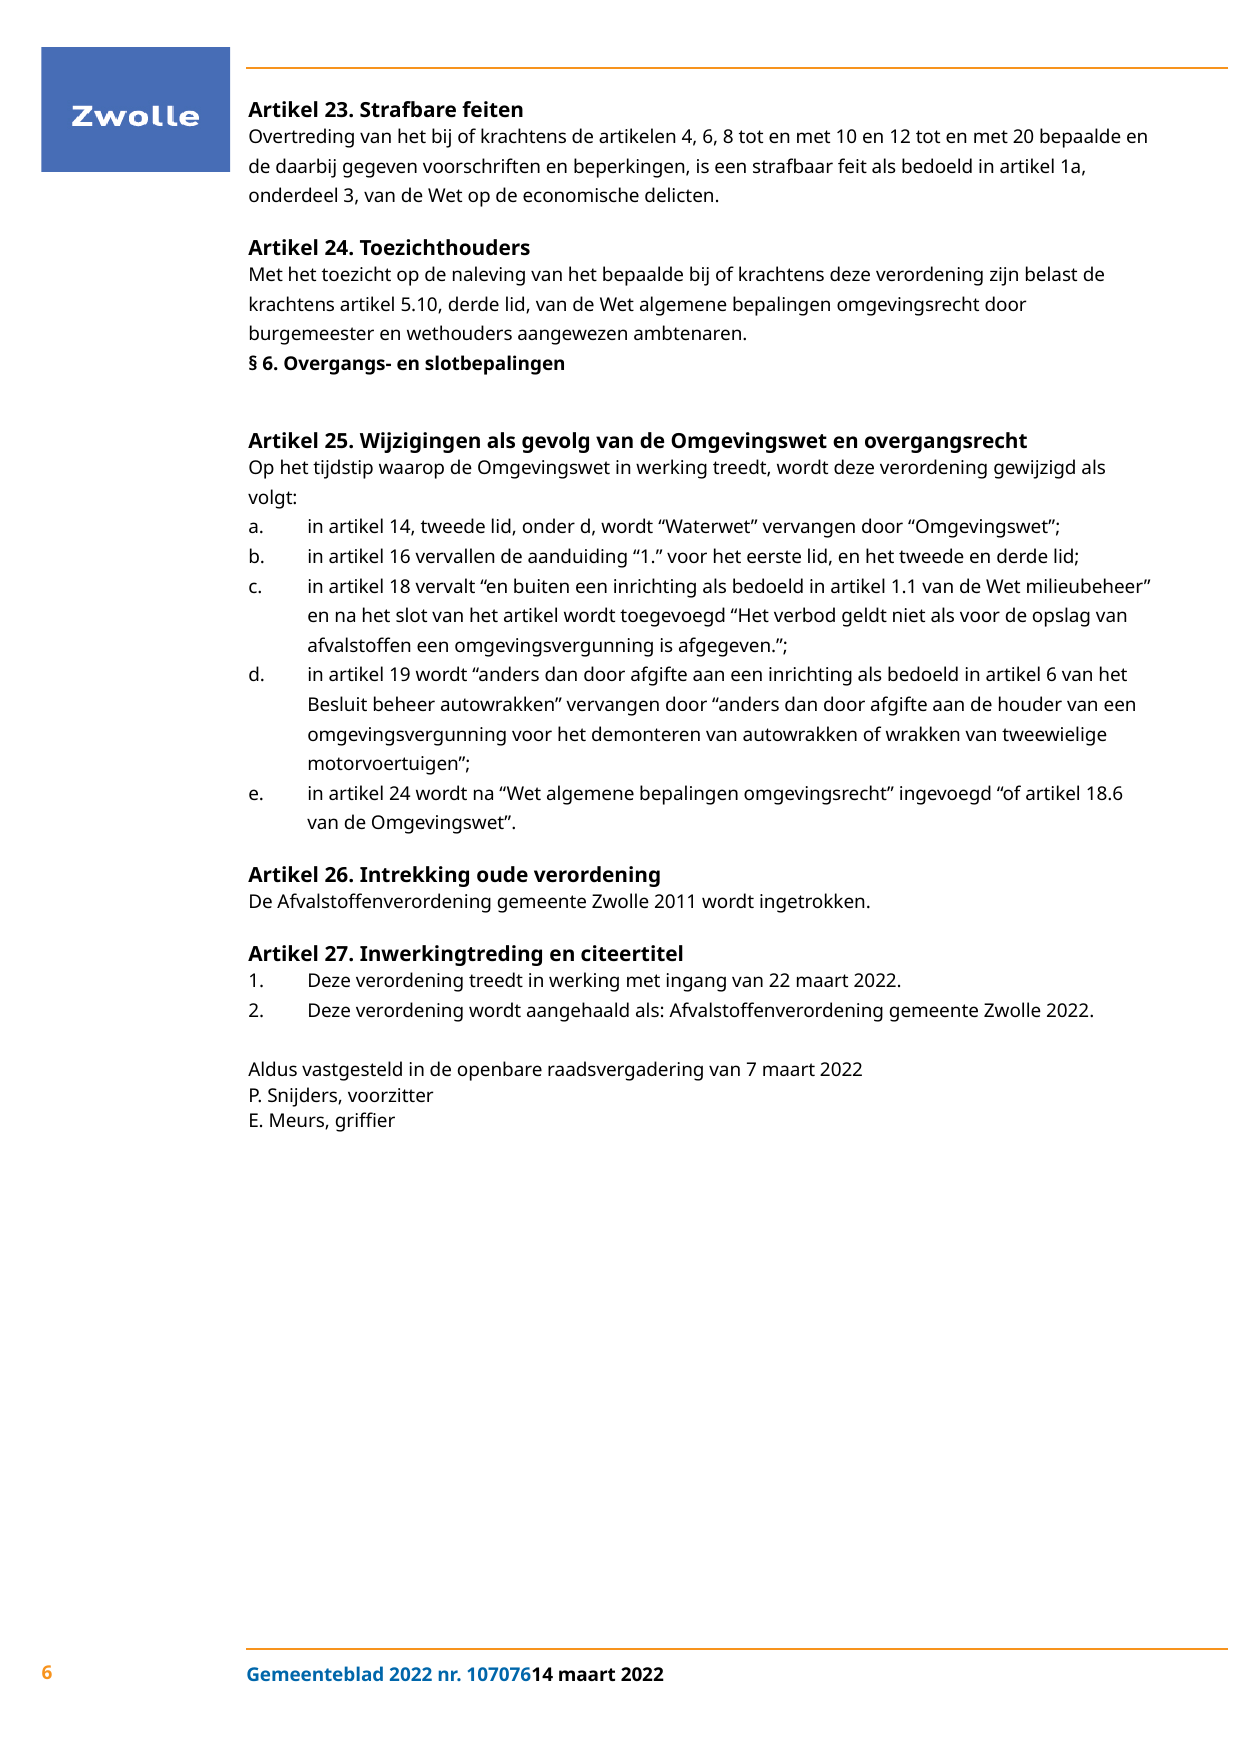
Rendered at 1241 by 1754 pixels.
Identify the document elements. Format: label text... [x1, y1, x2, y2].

text § 6. Overgangs- en slotbepalingen [248, 350, 1152, 376]
text Overtreding van het bij of krachtens de artikelen 4, 6, 8 tot en met 10 en 12 tot en met 20 bepaalde en de daarbij gegeven voorschriften en beperkingen, is een strafbaar feit als bedoeld in artikel 1a, onderdeel 3, van de Wet op de economische delicten. [248, 123, 1152, 208]
text Aldus vastgesteld in de openbare raadsvergadering van 7 maart 2022 [248, 1056, 1152, 1082]
list Deze verordening wordt aangehaald als: Afvalstoffenverordening gemeente Zwolle 2022. [248, 997, 1152, 1023]
text Artikel 23. Strafbare feiten [248, 95, 1152, 123]
text Artikel 27. Inwerkingtreding en citeertitel [248, 939, 1152, 967]
list in artikel 18 vervalt “en buiten een inrichting als bedoeld in artikel 1.1 van de Wet milieubeheer” en na het slot van het artikel wordt toegevoegd “Het verbod geldt niet als voor de opslag van afvalstoffen een omgevingsvergunning is afgegeven.”; [248, 573, 1152, 658]
text Met het toezicht op de naleving van het bepaalde bij of krachtens deze verordening zijn belast de krachtens artikel 5.10, derde lid, van de Wet algemene bepalingen omgevingsrecht door burgemeester en wethouders aangewezen ambtenaren. [248, 261, 1152, 346]
list in artikel 16 vervallen de aanduiding “1.” voor het eerste lid, en het tweede en derde lid; [248, 543, 1152, 569]
text Artikel 26. Intrekking oude verordening [248, 860, 1152, 888]
text E. Meurs, griffier [248, 1107, 1152, 1133]
text P. Snijders, voorzitter [248, 1082, 1152, 1107]
list Deze verordening treedt in werking met ingang van 22 maart 2022. [248, 967, 1152, 993]
text Op het tijdstip waarop de Omgevingswet in werking treedt, wordt deze verordening gewijzigd als volgt: [248, 454, 1152, 510]
text Artikel 24. Toezichthouders [248, 233, 1152, 261]
text Artikel 25. Wijzigingen als gevolg van de Omgevingswet en overgangsrecht [248, 426, 1152, 454]
list in artikel 14, tweede lid, onder d, wordt “Waterwet” vervangen door “Omgevingswet”; [248, 514, 1152, 539]
list in artikel 19 wordt “anders dan door afgifte aan een inrichting als bedoeld in artikel 6 van het Besluit beheer autowrakken” vervangen door “anders dan door afgifte aan de houder van een omgevingsvergunning voor het demonteren van autowrakken of wrakken van tweewielige motorvoertuigen”; [248, 662, 1152, 776]
picture [41, 47, 231, 172]
text De Afvalstoffenverordening gemeente Zwolle 2011 wordt ingetrokken. [248, 888, 1152, 914]
list in artikel 24 wordt na “Wet algemene bepalingen omgevingsrecht” ingevoegd “of artikel 18.6 van de Omgevingswet”. [248, 780, 1152, 835]
